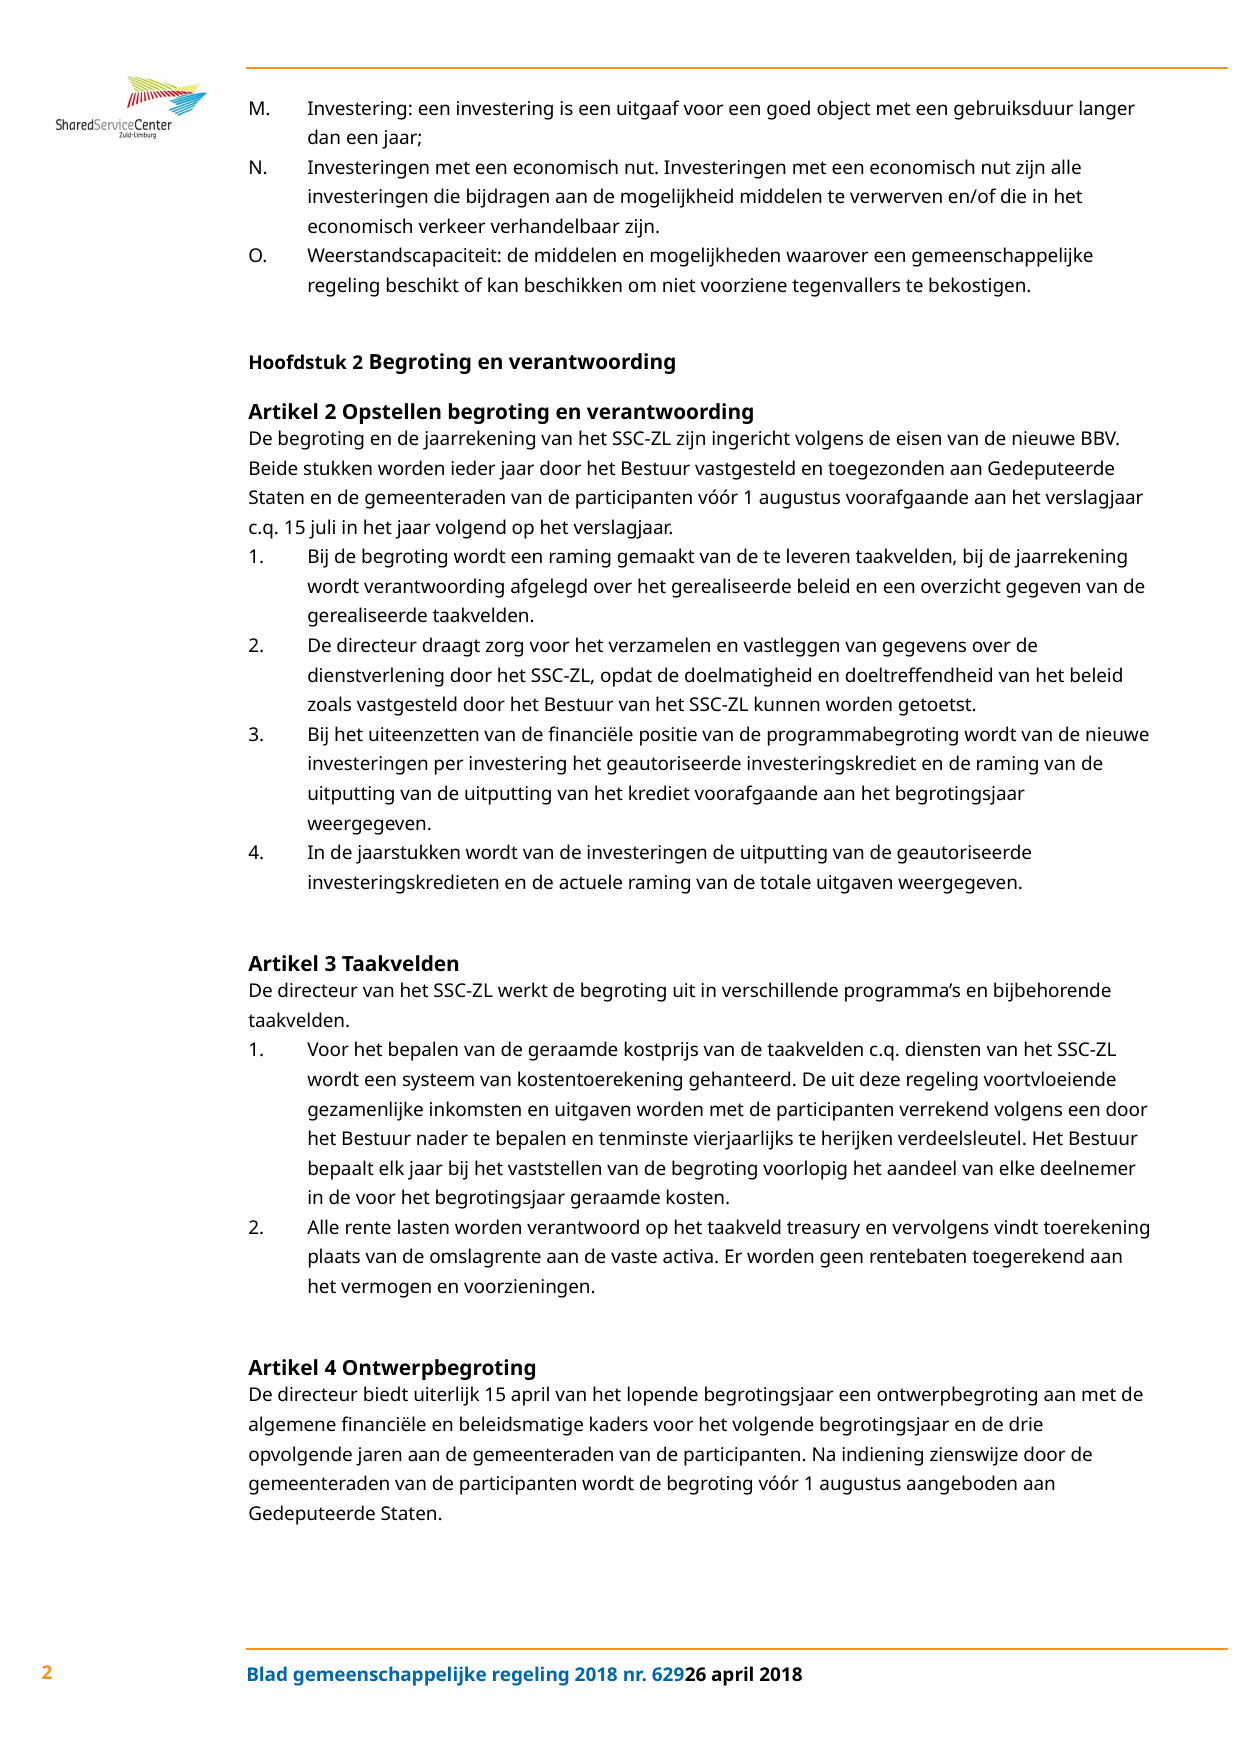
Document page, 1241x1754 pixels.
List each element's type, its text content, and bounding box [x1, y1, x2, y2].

text De directeur biedt uiterlijk 15 april van het lopende begrotingsjaar een ontwerpbegroting aan met de algemene financiële en beleidsmatige kaders voor het volgende begrotingsjaar en de drie opvolgende jaren aan de gemeenteraden van de participanten. Na indiening zienswijze door de gemeenteraden van de participanten wordt de begroting vóór 1 augustus aangeboden aan Gedeputeerde Staten. [248, 1382, 1152, 1526]
list In de jaarstukken wordt van de investeringen de uitputting van de geautoriseerde investeringskredieten en de actuele raming van de totale uitgaven weergegeven. [248, 839, 1152, 895]
list De directeur draagt zorg voor het verzamelen en vastleggen van gegevens over de dienstverlening door het SSC-ZL, opdat de doelmatigheid en doeltreffendheid van het beleid zoals vastgesteld door het Bestuur van het SSC-ZL kunnen worden getoetst. [248, 632, 1152, 717]
list Investering: een investering is een uitgaaf voor een goed object met een gebruiksduur langer dan een jaar; [248, 95, 1152, 150]
list Bij de begroting wordt een raming gemaakt van de te leveren taakvelden, bij de jaarrekening wordt verantwoording afgelegd over het gerealiseerde beleid en een overzicht gegeven van de gerealiseerde taakvelden. [248, 543, 1152, 628]
list Voor het bepalen van de geraamde kostprijs van de taakvelden c.q. diensten van het SSC-ZL wordt een systeem van kostentoerekening gehanteerd. De uit deze regeling voortvloeiende gezamenlijke inkomsten en uitgaven worden met de participanten verrekend volgens een door het Bestuur nader te bepalen en tenminste vierjaarlijks te herijken verdeelsleutel. Het Bestuur bepaalt elk jaar bij het vaststellen van de begroting voorlopig het aandeel van elke deelnemer in de voor het begrotingsjaar geraamde kosten. [248, 1037, 1152, 1210]
text Artikel 2 Opstellen begroting en verantwoording [248, 397, 1152, 425]
text De directeur van het SSC-ZL werkt de begroting uit in verschillende programma’s en bijbehorende taakvelden. [248, 977, 1152, 1033]
list Alle rente lasten worden verantwoord op het taakveld treasury en vervolgens vindt toerekening plaats van de omslagrente aan de vaste activa. Er worden geen rentebaten toegerekend aan het vermogen en voorzieningen. [248, 1214, 1152, 1299]
picture [41, 47, 231, 172]
list Weerstandscapaciteit: de middelen en mogelijkheden waarover een gemeenschappelijke regeling beschikt of kan beschikken om niet voorziene tegenvallers te bekostigen. [248, 243, 1152, 298]
text Artikel 4 Ontwerpbegroting [248, 1353, 1152, 1382]
text Artikel 3 Taakvelden [248, 949, 1152, 977]
list Investeringen met een economisch nut. Investeringen met een economisch nut zijn alle investeringen die bijdragen aan de mogelijkheid middelen te verwerven en/of die in het economisch verkeer verhandelbaar zijn. [248, 154, 1152, 239]
list Bij het uiteenzetten van de financiële positie van de programmabegroting wordt van de nieuwe investeringen per investering het geautoriseerde investeringskrediet en de raming van de uitputting van de uitputting van het krediet voorafgaande aan het begrotingsjaar weergegeven. [248, 721, 1152, 836]
text De begroting en de jaarrekening van het SSC-ZL zijn ingericht volgens de eisen van de nieuwe BBV. Beide stukken worden ieder jaar door het Bestuur vastgesteld en toegezonden aan Gedeputeerde Staten en de gemeenteraden van de participanten vóór 1 augustus voorafgaande aan het verslagjaar c.q. 15 juli in het jaar volgend op het verslagjaar. [248, 425, 1152, 540]
text Hoofdstuk 2 Begroting en verantwoording [248, 347, 1152, 376]
